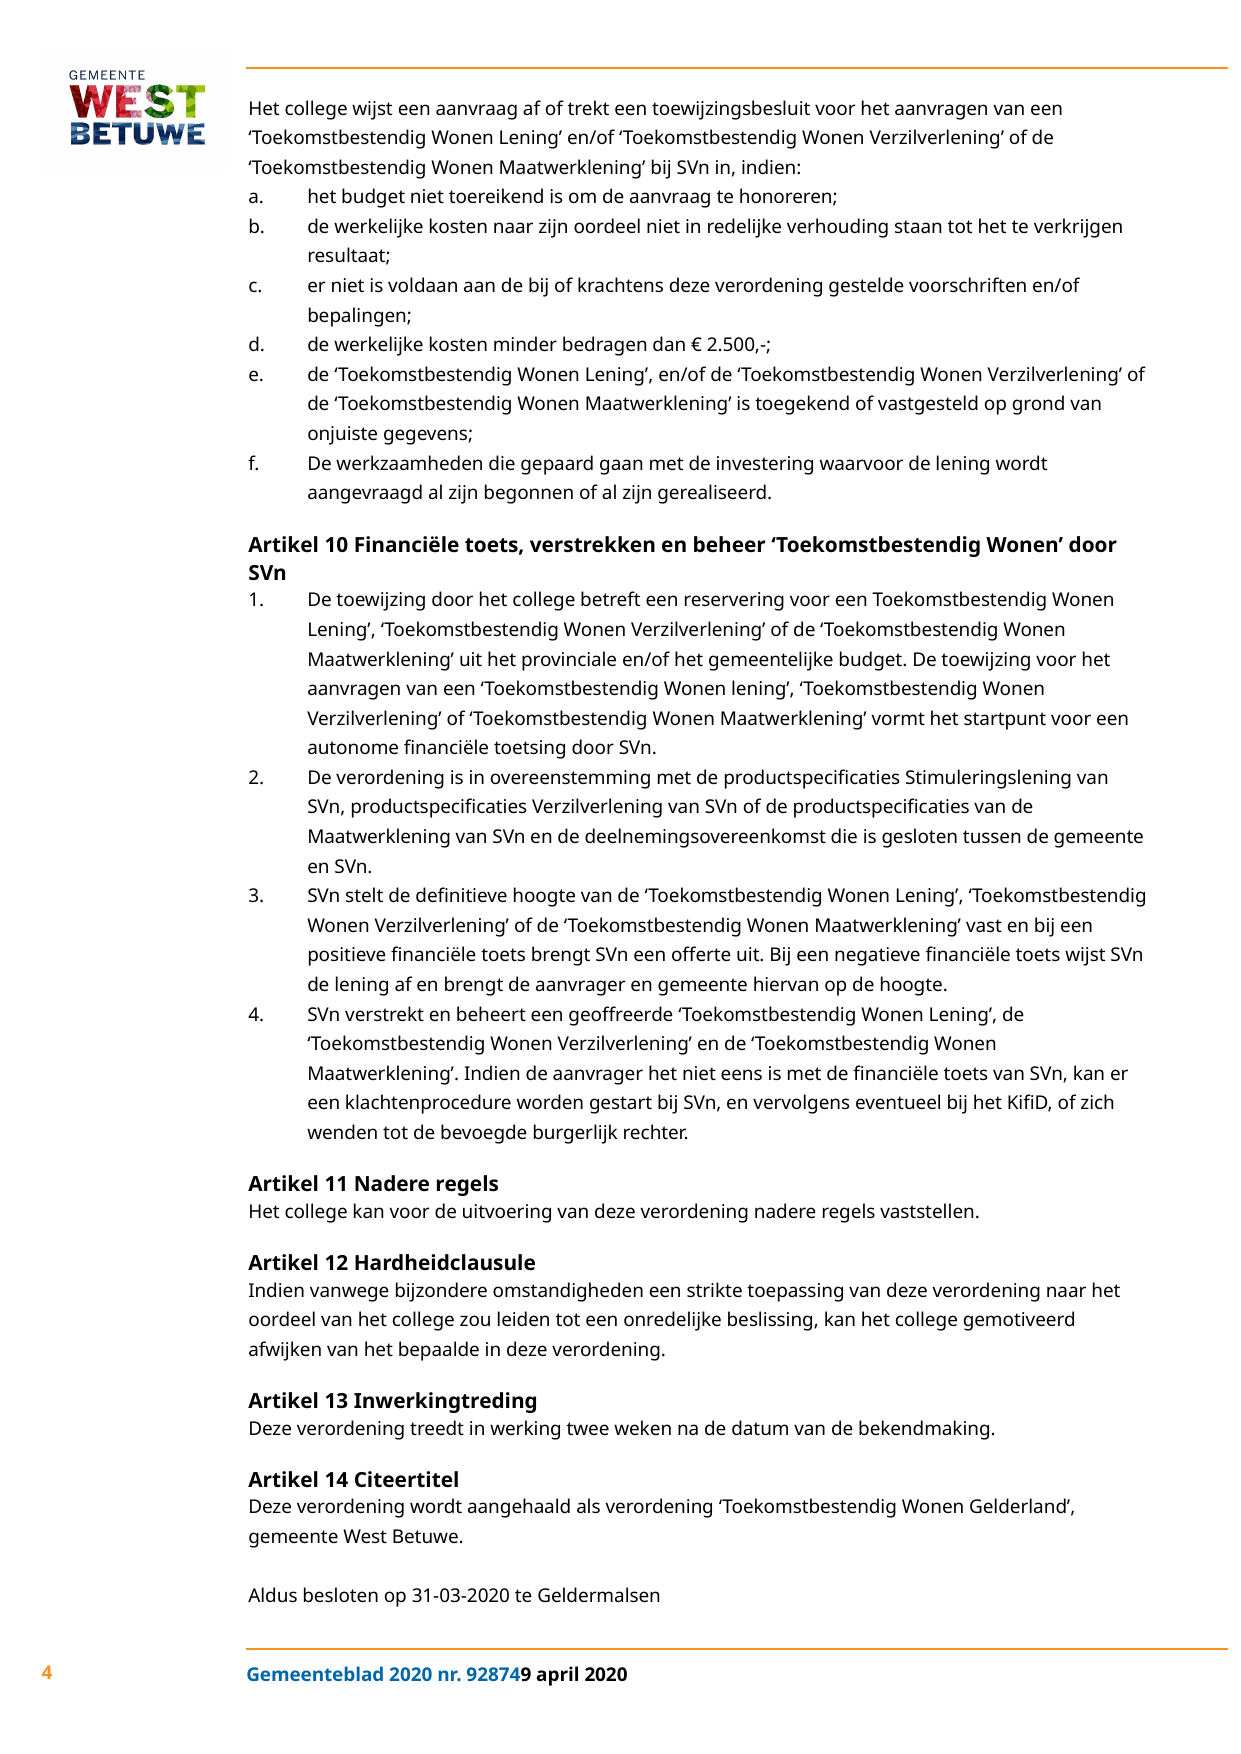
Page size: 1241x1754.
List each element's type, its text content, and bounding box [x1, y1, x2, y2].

text Artikel 14 Citeertitel [248, 1465, 1152, 1494]
text Artikel 12 Hardheidclausule [248, 1248, 1152, 1277]
list SVn stelt de definitieve hoogte van de ‘Toekomstbestendig Wonen Lening’, ‘Toekomstbestendig Wonen Verzilverlening’ of de ‘Toekomstbestendig Wonen Maatwerklening’ vast en bij een positieve financiële toets brengt SVn een offerte uit. Bij een negatieve financiële toets wijst SVn de lening af en brengt de aanvrager en gemeente hiervan op de hoogte. [248, 882, 1152, 997]
list de werkelijke kosten naar zijn oordeel niet in redelijke verhouding staan tot het te verkrijgen resultaat; [248, 213, 1152, 268]
list de werkelijke kosten minder bedragen dan € 2.500,-; [248, 331, 1152, 357]
text Deze verordening wordt aangehaald als verordening ‘Toekomstbestendig Wonen Gelderland’, gemeente West Betuwe. [248, 1494, 1152, 1549]
list De werkzaamheden die gepaard gaan met de investering waarvoor de lening wordt aangevraagd al zijn begonnen of al zijn gerealiseerd. [248, 450, 1152, 505]
text Aldus besloten op 31-03-2020 te Geldermalsen [248, 1582, 1152, 1608]
list De verordening is in overeenstemming met de productspecificaties Stimuleringslening van SVn, productspecificaties Verzilverlening van SVn of de productspecificaties van de Maatwerklening van SVn en de deelnemingsovereenkomst die is gesloten tussen de gemeente en SVn. [248, 764, 1152, 879]
picture [41, 47, 231, 172]
list de ‘Toekomstbestendig Wonen Lening’, en/of de ‘Toekomstbestendig Wonen Verzilverlening’ of de ‘Toekomstbestendig Wonen Maatwerklening’ is toegekend of vastgesteld op grond van onjuiste gegevens; [248, 361, 1152, 446]
list SVn verstrekt en beheert een geoffreerde ‘Toekomstbestendig Wonen Lening’, de ‘Toekomstbestendig Wonen Verzilverlening’ en de ‘Toekomstbestendig Wonen Maatwerklening’. Indien de aanvrager het niet eens is met de financiële toets van SVn, kan er een klachtenprocedure worden gestart bij SVn, en vervolgens eventueel bij het KifiD, of zich wenden tot de bevoegde burgerlijk rechter. [248, 1001, 1152, 1145]
text Deze verordening treedt in werking twee weken na de datum van de bekendmaking. [248, 1415, 1152, 1441]
list De toewijzing door het college betreft een reservering voor een Toekomstbestendig Wonen Lening’, ‘Toekomstbestendig Wonen Verzilverlening’ of de ‘Toekomstbestendig Wonen Maatwerklening’ uit het provinciale en/of het gemeentelijke budget. De toewijzing voor het aanvragen van een ‘Toekomstbestendig Wonen lening’, ‘Toekomstbestendig Wonen Verzilverlening’ of ‘Toekomstbestendig Wonen Maatwerklening’ vormt het startpunt voor een autonome financiële toetsing door SVn. [248, 587, 1152, 760]
text Artikel 10 Financiële toets, verstrekken en beheer ‘Toekomstbestendig Wonen’ door SVn [248, 530, 1152, 587]
list er niet is voldaan aan de bij of krachtens deze verordening gestelde voorschriften en/of bepalingen; [248, 272, 1152, 328]
list het budget niet toereikend is om de aanvraag te honoreren; [248, 183, 1152, 209]
text Artikel 11 Nadere regels [248, 1169, 1152, 1198]
text Indien vanwege bijzondere omstandigheden een strikte toepassing van deze verordening naar het oordeel van het college zou leiden tot een onredelijke beslissing, kan het college gemotiveerd afwijken van het bepaalde in deze verordening. [248, 1277, 1152, 1362]
text Het college kan voor de uitvoering van deze verordening nadere regels vaststellen. [248, 1198, 1152, 1224]
text Artikel 13 Inwerkingtreding [248, 1386, 1152, 1415]
text Het college wijst een aanvraag af of trekt een toewijzingsbesluit voor het aanvragen van een ‘Toekomstbestendig Wonen Lening’ en/of ‘Toekomstbestendig Wonen Verzilverlening’ of de ‘Toekomstbestendig Wonen Maatwerklening’ bij SVn in, indien: [248, 95, 1152, 180]
